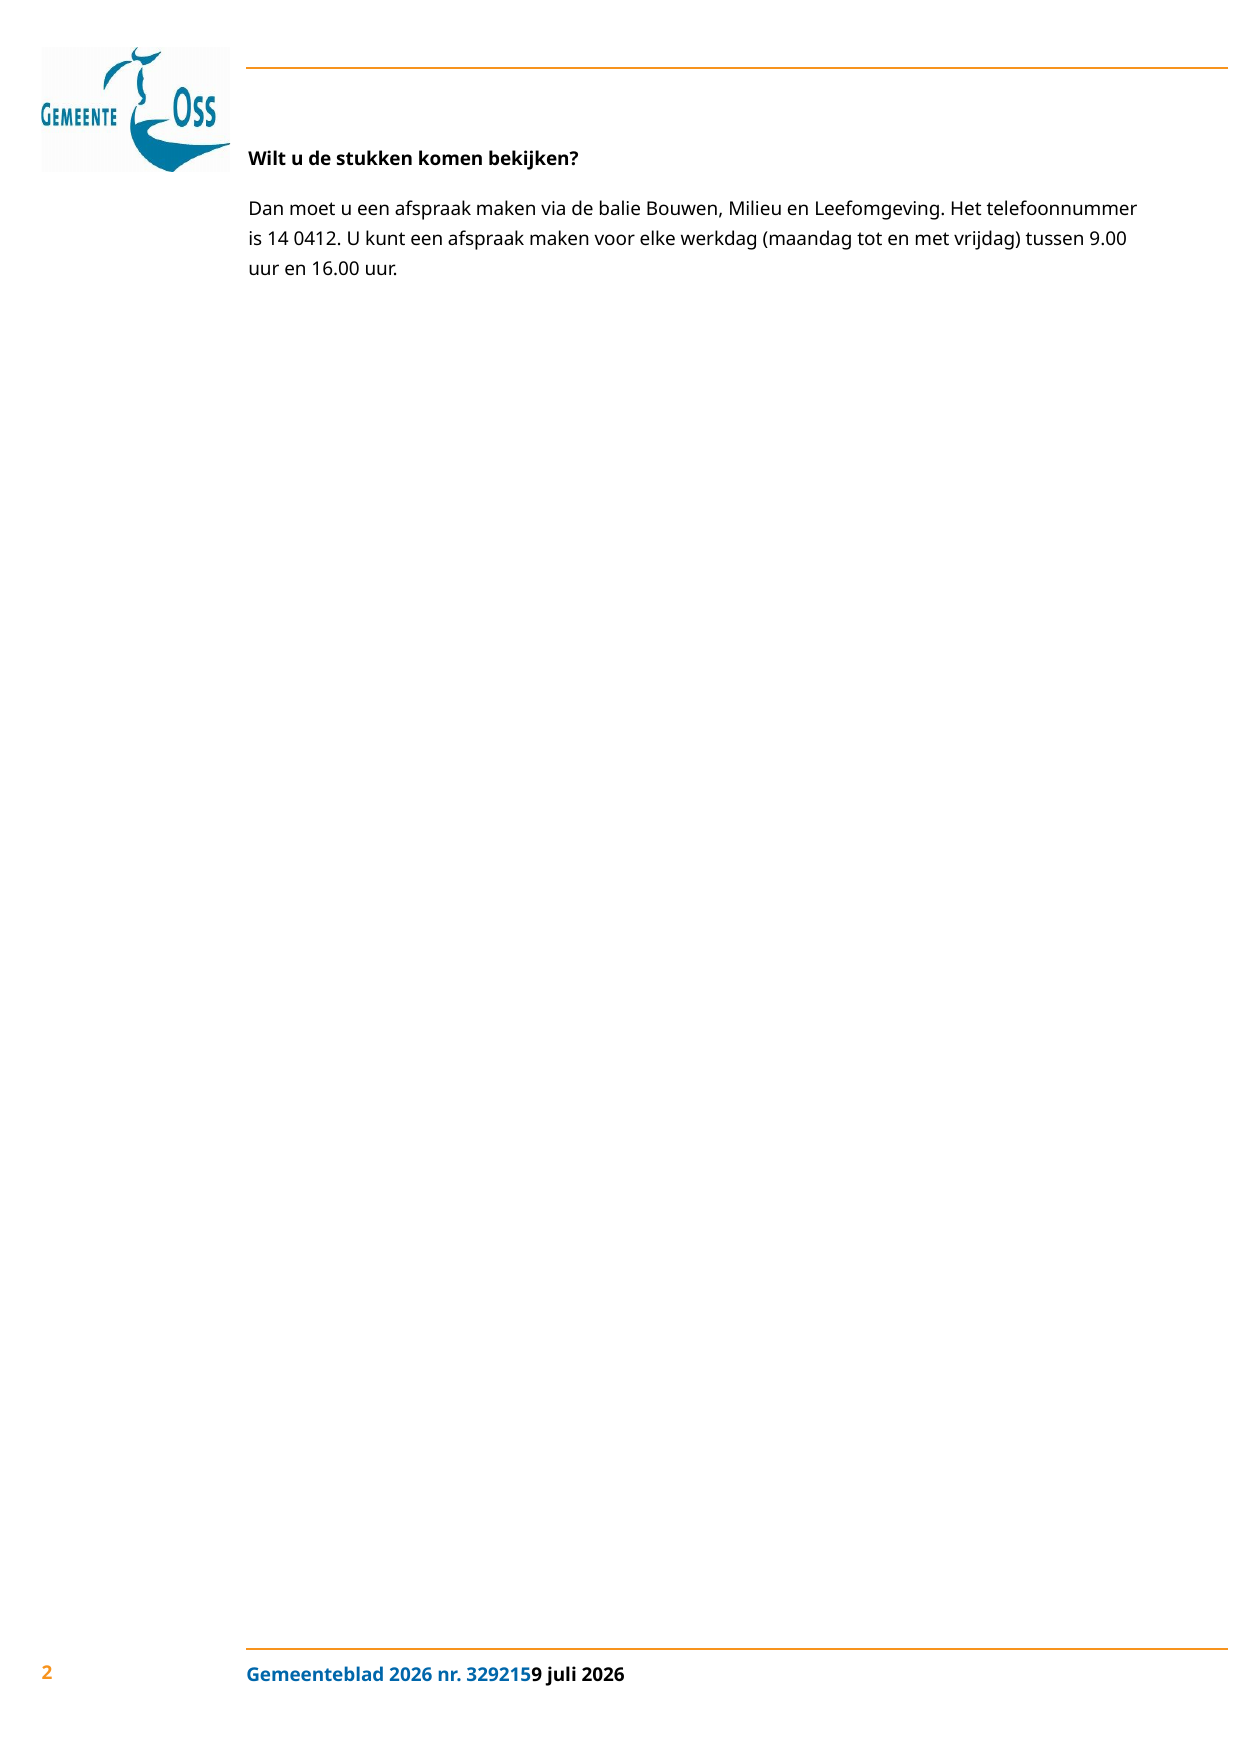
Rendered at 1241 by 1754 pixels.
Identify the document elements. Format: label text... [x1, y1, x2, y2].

picture [41, 47, 231, 172]
text Dan moet u een afspraak maken via de balie Bouwen, Milieu en Leefomgeving. Het telefoonnummer is 14 0412. U kunt een afspraak maken voor elke werkdag (maandag tot en met vrijdag) tussen 9.00 uur en 16.00 uur. [248, 196, 1152, 281]
text Wilt u de stukken komen bekijken? [248, 145, 1152, 171]
